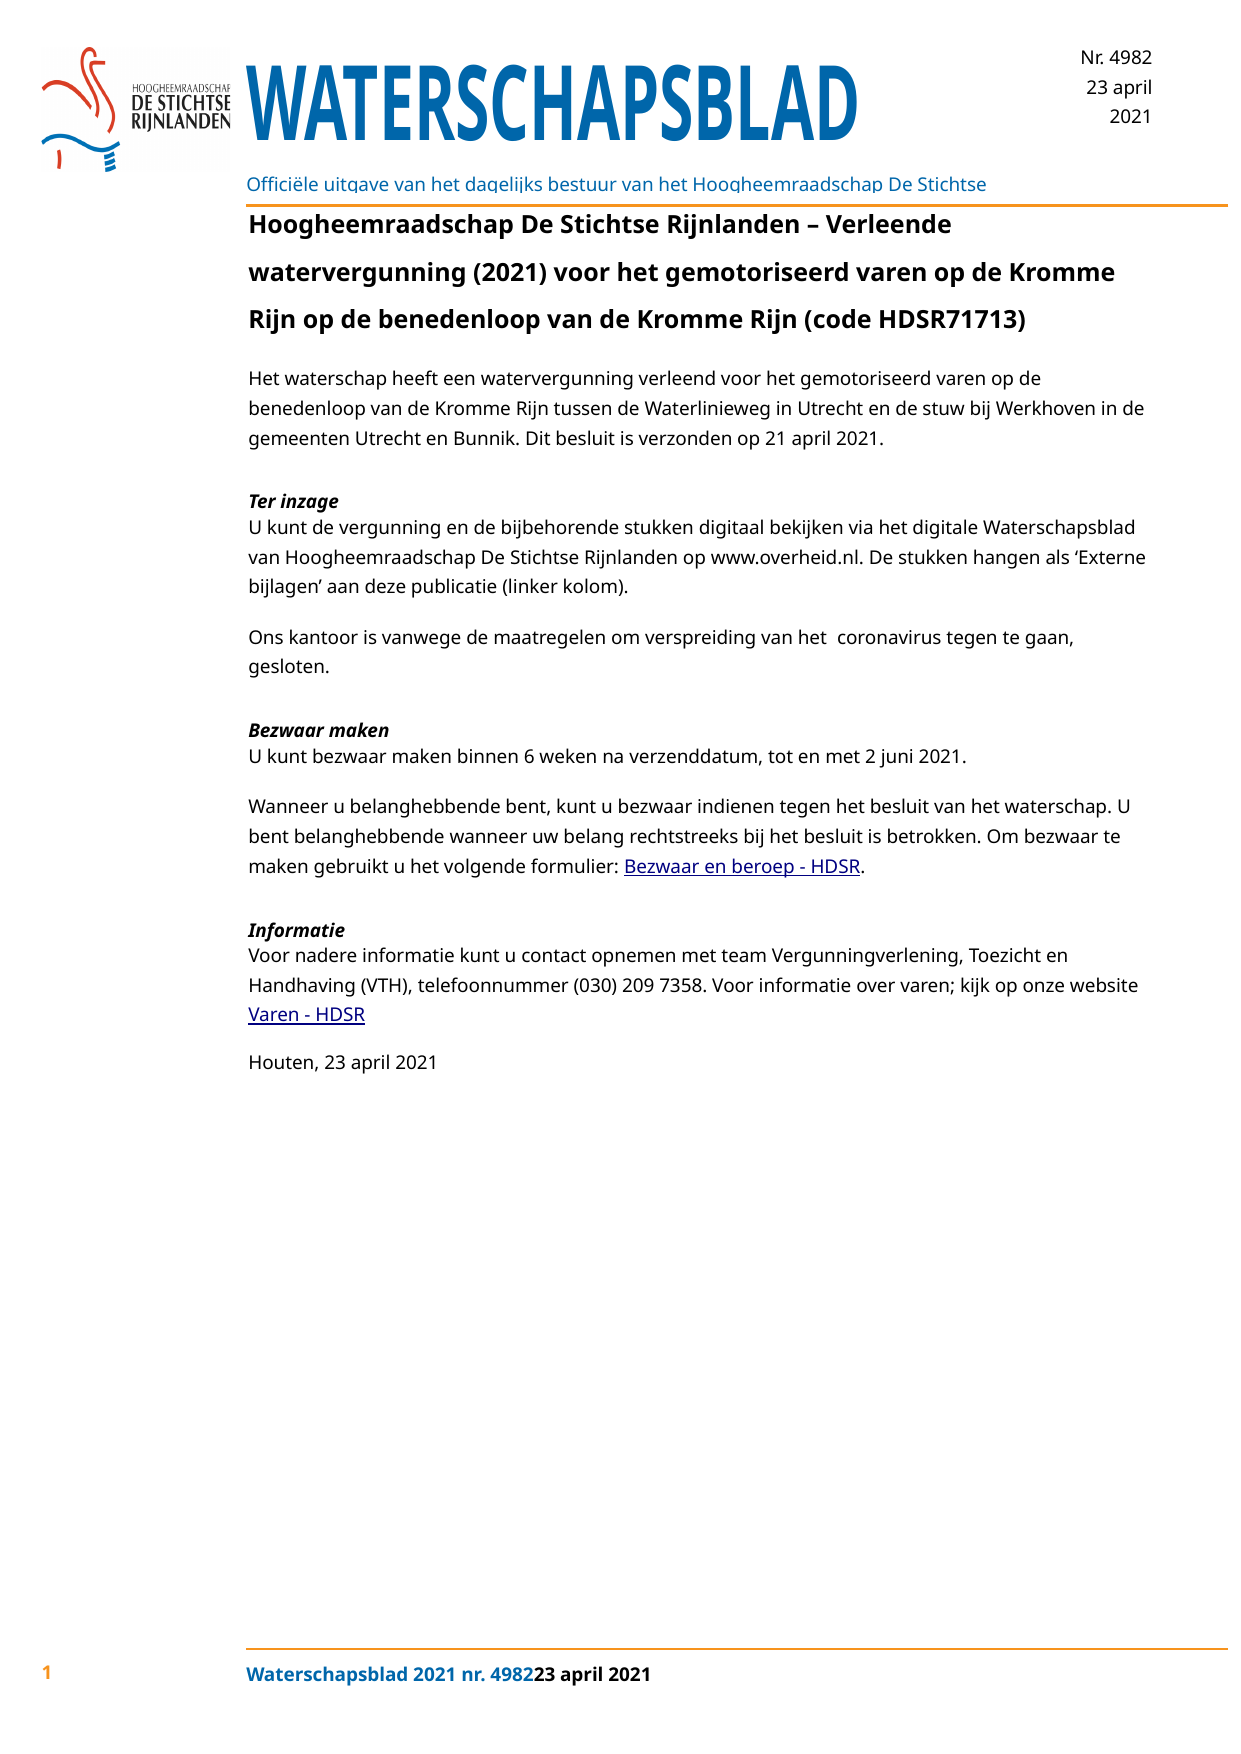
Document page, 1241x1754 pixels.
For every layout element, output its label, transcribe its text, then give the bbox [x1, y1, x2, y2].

text Ter inzage [248, 489, 1152, 514]
text Hoogheemraadschap De Stichtse Rijnlanden – Verleende watervergunning (2021) voor het gemotoriseerd varen op de Kromme Rijn op de benedenloop van de Kromme Rijn (code HDSR71713) [248, 207, 1152, 336]
text Het waterschap heeft een watervergunning verleend voor het gemotoriseerd varen op de benedenloop van de Kromme Rijn tussen de Waterlinieweg in Utrecht en de stuw bij Werkhoven in de gemeenten Utrecht en Bunnik. Dit besluit is verzonden op 21 april 2021. [248, 366, 1152, 450]
picture [41, 47, 231, 172]
text Ons kantoor is vanwege de maatregelen om verspreiding van het coronavirus tegen te gaan, gesloten. [248, 624, 1152, 679]
text Informatie [248, 917, 1152, 942]
text U kunt bezwaar maken binnen 6 weken na verzenddatum, tot en met 2 juni 2021. [248, 743, 1152, 769]
text U kunt de vergunning en de bijbehorende stukken digitaal bekijken via het digitale Waterschapsblad van Hoogheemraadschap De Stichtse Rijnlanden op www.overheid.nl. De stukken hangen als ‘Externe bijlagen’ aan deze publicatie (linker kolom). [248, 514, 1152, 599]
text Wanneer u belanghebbende bent, kunt u bezwaar indienen tegen het besluit van het waterschap. U bent belanghebbende wanneer uw belang rechtstreeks bij het besluit is betrokken. Om bezwaar te maken gebruikt u het volgende formulier: Bezwaar en beroep - HDSR. [248, 794, 1152, 878]
text Houten, 23 april 2021 [248, 1049, 1152, 1075]
text Bezwaar maken [248, 717, 1152, 743]
text Voor nadere informatie kunt u contact opnemen met team Vergunningverlening, Toezicht en Handhaving (VTH), telefoonnummer (030) 209 7358. Voor informatie over varen; kijk op onze website Varen - HDSR [248, 942, 1152, 1027]
